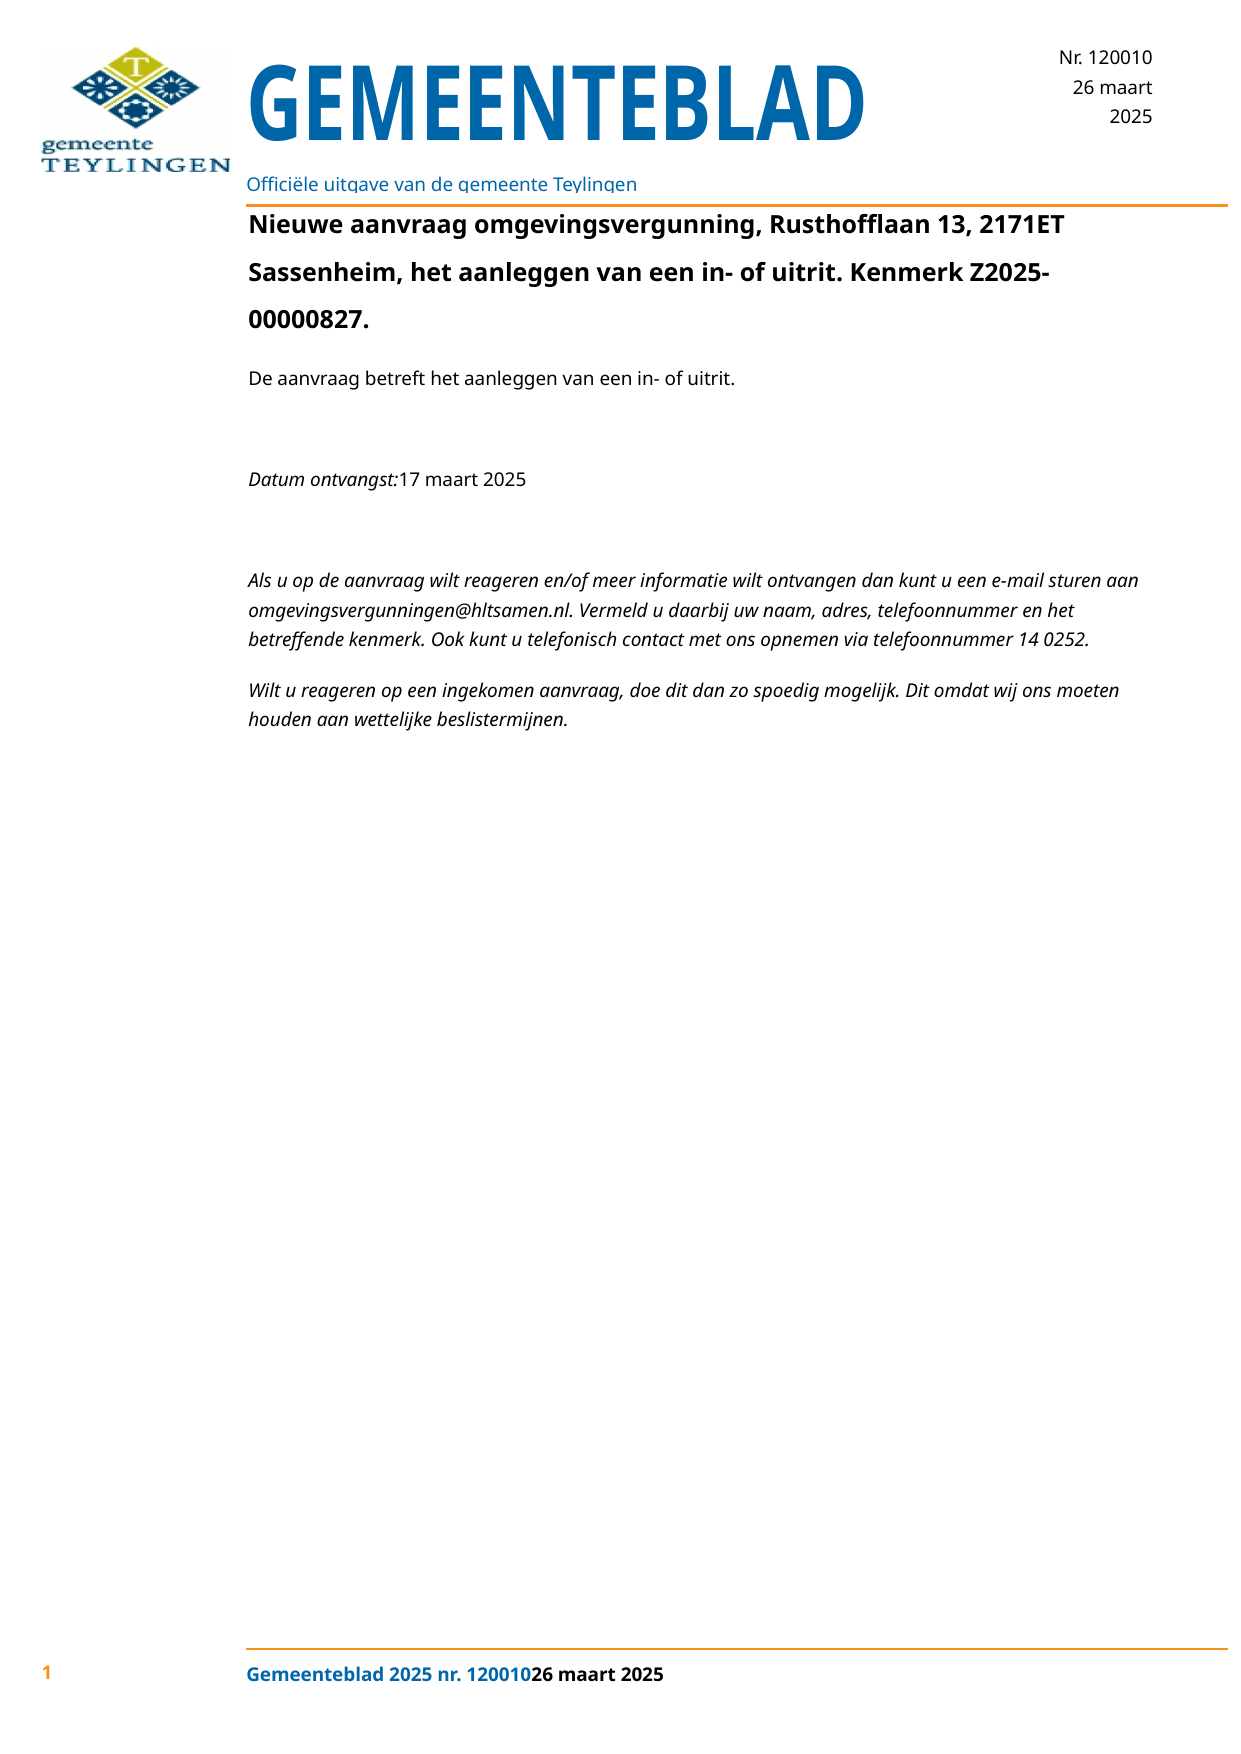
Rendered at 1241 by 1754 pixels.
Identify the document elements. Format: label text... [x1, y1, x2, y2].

text Datum ontvangst:17 maart 2025 [248, 466, 1152, 492]
text Wilt u reageren op een ingekomen aanvraag, doe dit dan zo spoedig mogelijk. Dit omdat wij ons moeten houden aan wettelijke beslistermijnen. [248, 677, 1152, 732]
text De aanvraag betreft het aanleggen van een in- of uitrit. [248, 366, 1152, 391]
text Nieuwe aanvraag omgevingsvergunning, Rusthofflaan 13, 2171ET Sassenheim, het aanleggen van een in- of uitrit. Kenmerk Z2025-00000827. [248, 207, 1152, 336]
text Als u op de aanvraag wilt reageren en/of meer informatie wilt ontvangen dan kunt u een e-mail sturen aan omgevingsvergunningen@hltsamen.nl. Vermeld u daarbij uw naam, adres, telefoonnummer en het betreffende kenmerk. Ook kunt u telefonisch contact met ons opnemen via telefoonnummer 14 0252. [248, 567, 1152, 652]
picture [41, 47, 231, 172]
